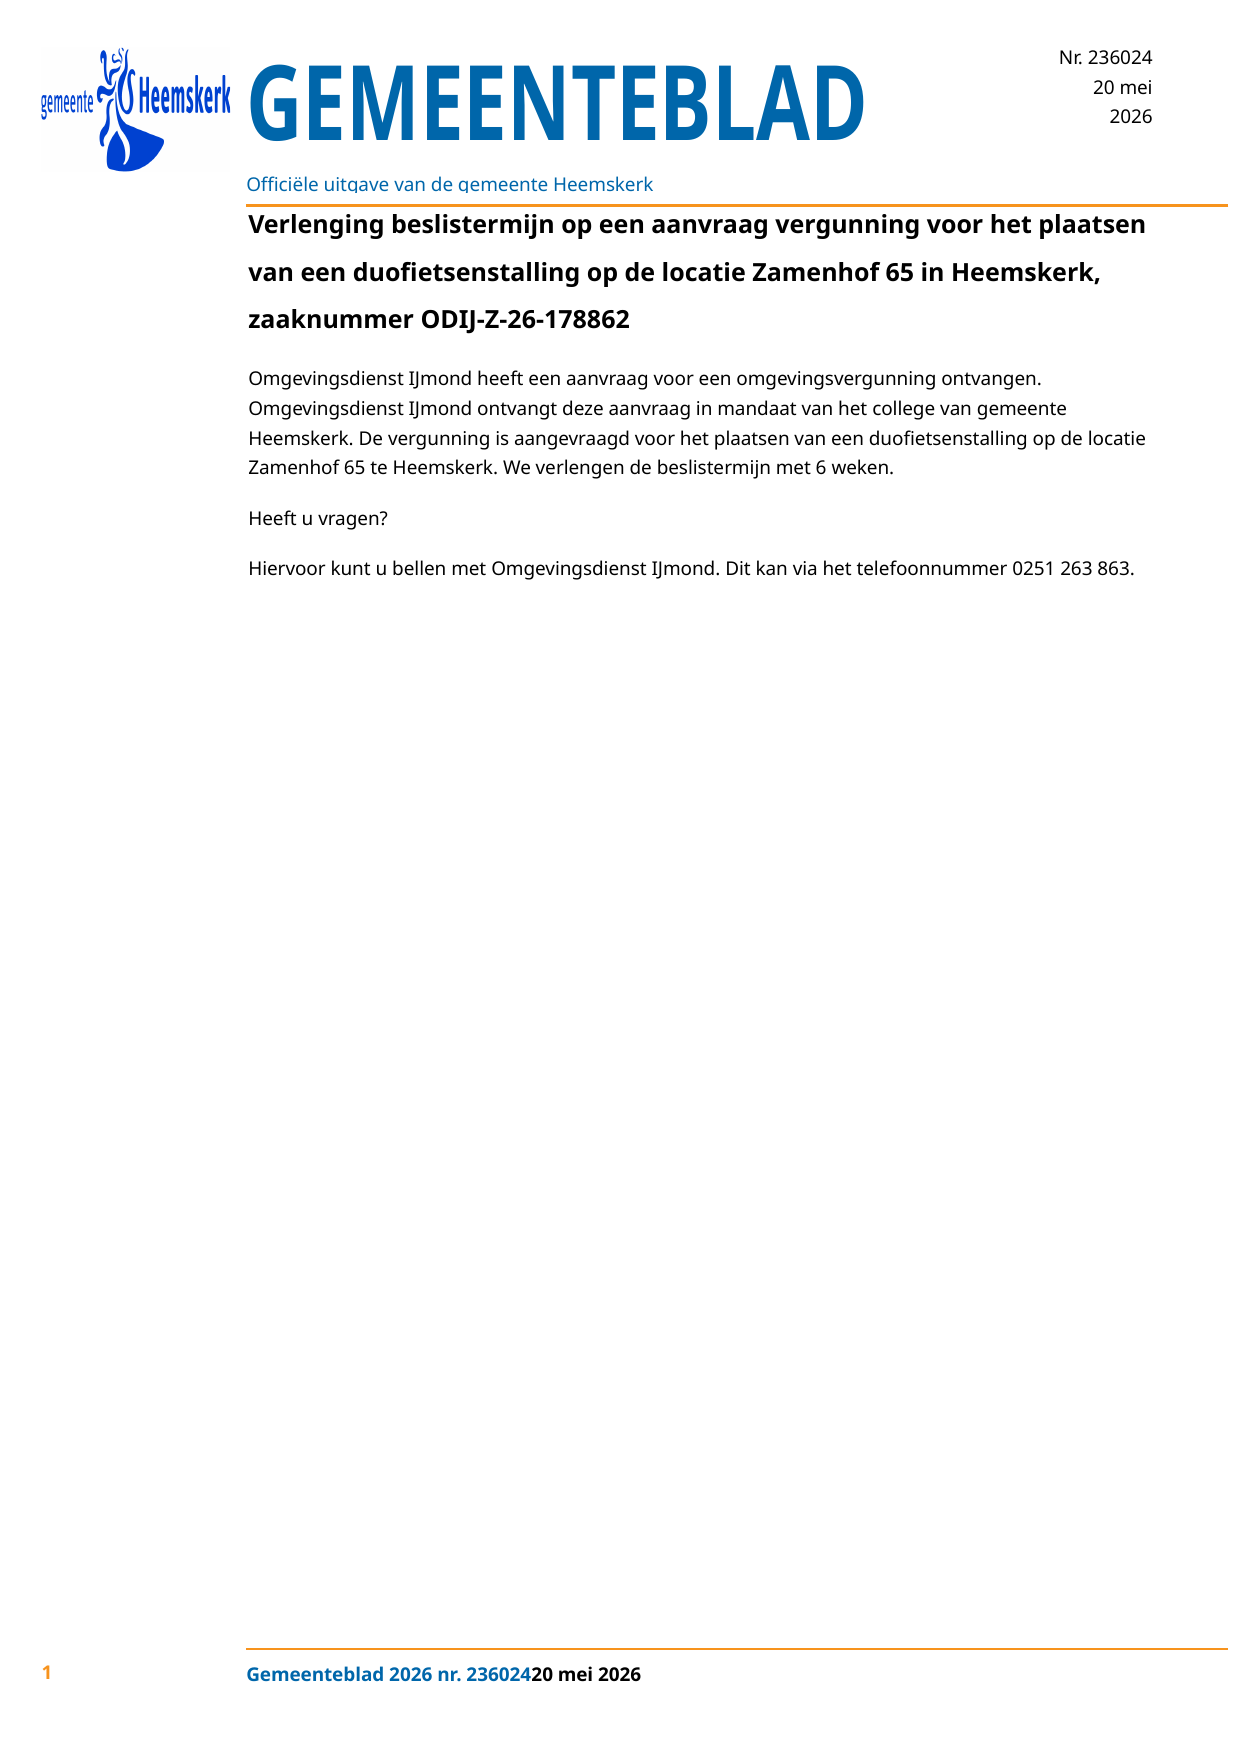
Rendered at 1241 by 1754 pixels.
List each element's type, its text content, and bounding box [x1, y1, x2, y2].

text Heeft u vragen? [248, 505, 1152, 530]
picture [41, 47, 231, 172]
text Omgevingsdienst IJmond heeft een aanvraag voor een omgevingsvergunning ontvangen. Omgevingsdienst IJmond ontvangt deze aanvraag in mandaat van het college van gemeente Heemskerk. De vergunning is aangevraagd voor het plaatsen van een duofietsenstalling op de locatie Zamenhof 65 te Heemskerk. We verlengen de beslistermijn met 6 weken. [248, 366, 1152, 480]
text Hiervoor kunt u bellen met Omgevingsdienst IJmond. Dit kan via het telefoonnummer 0251 263 863. [248, 555, 1152, 581]
text Verlenging beslistermijn op een aanvraag vergunning voor het plaatsen van een duofietsenstalling op de locatie Zamenhof 65 in Heemskerk, zaaknummer ODIJ-Z-26-178862 [248, 207, 1152, 336]
